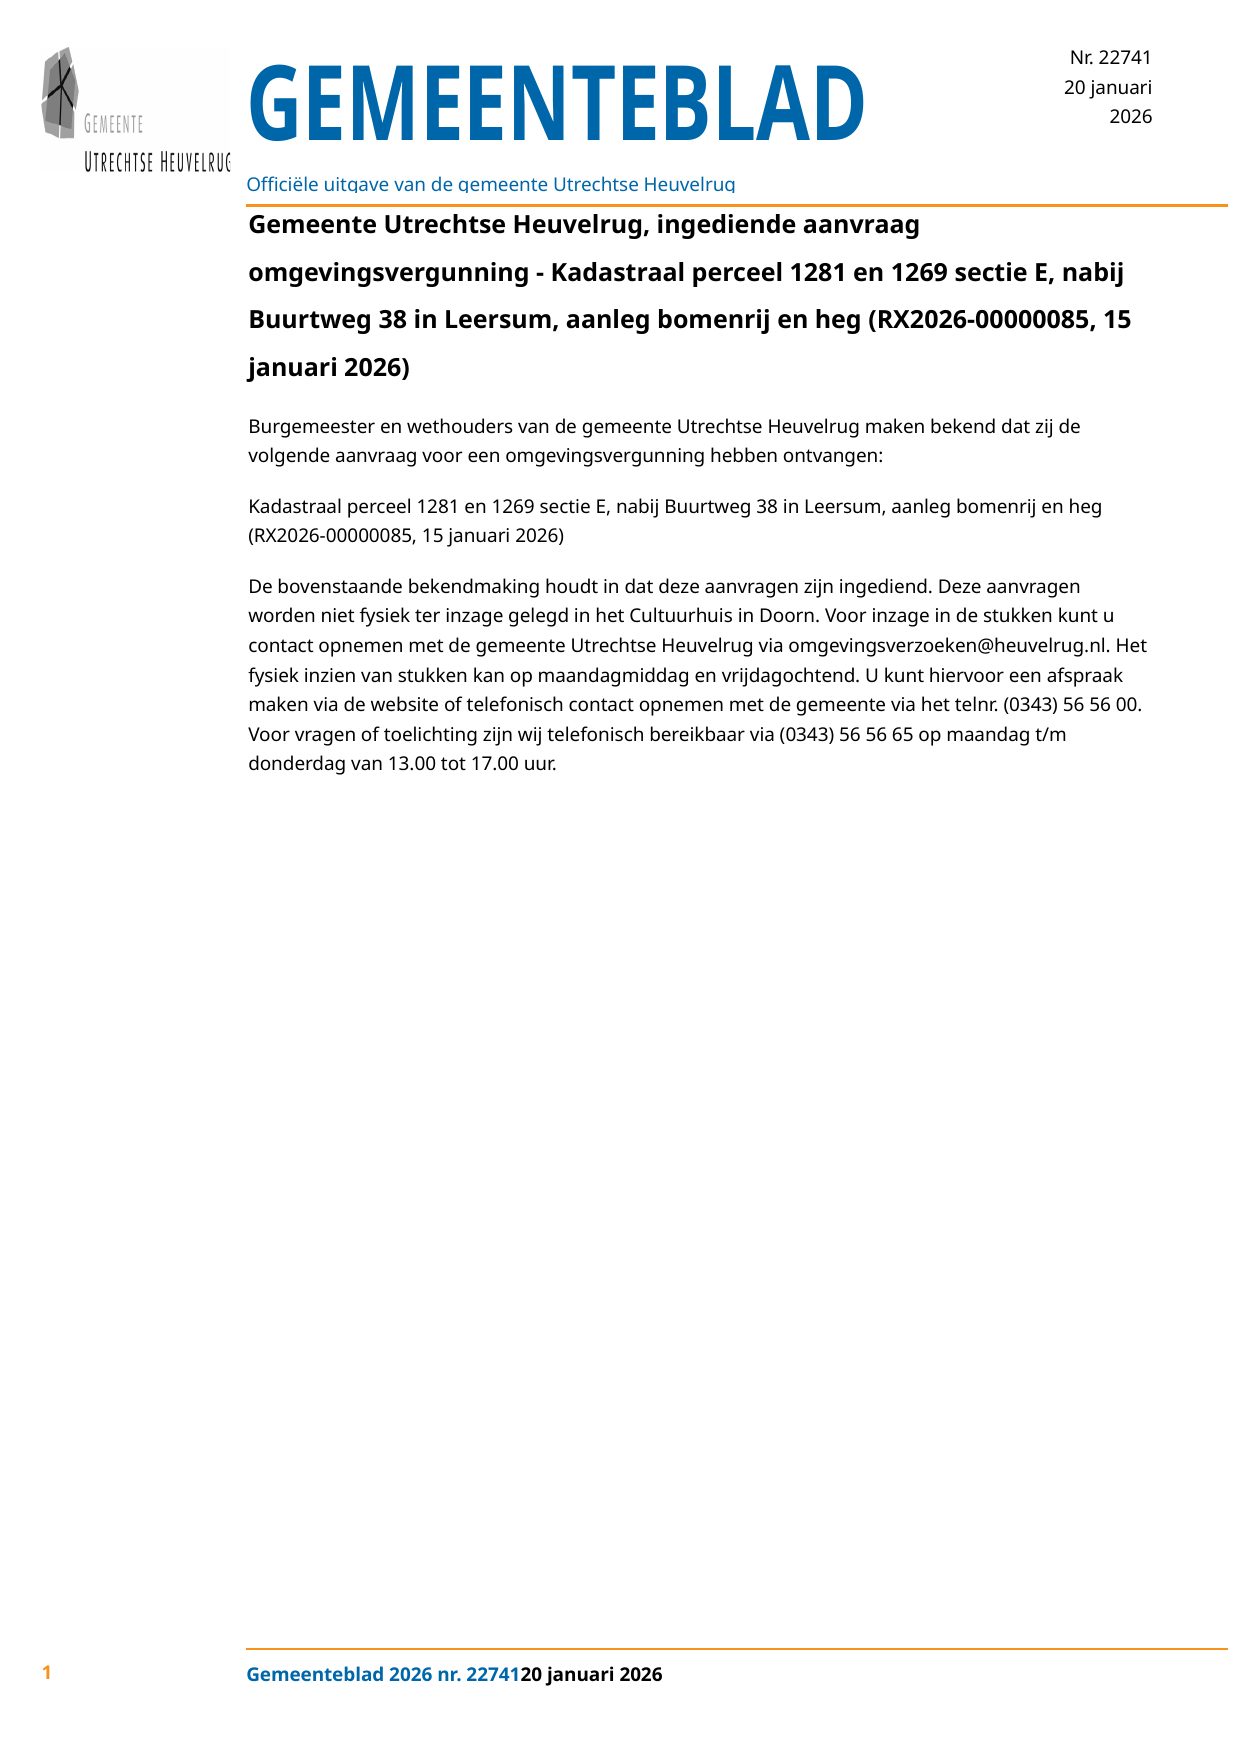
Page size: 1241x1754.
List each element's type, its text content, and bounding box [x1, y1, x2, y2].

text Gemeente Utrechtse Heuvelrug, ingediende aanvraag omgevingsvergunning - Kadastraal perceel 1281 en 1269 sectie E, nabij Buurtweg 38 in Leersum, aanleg bomenrij en heg (RX2026-00000085, 15 januari 2026) [248, 207, 1152, 384]
text Kadastraal perceel 1281 en 1269 sectie E, nabij Buurtweg 38 in Leersum, aanleg bomenrij en heg (RX2026-00000085, 15 januari 2026) [248, 493, 1152, 548]
text Burgemeester en wethouders van de gemeente Utrechtse Heuvelrug maken bekend dat zij de volgende aanvraag voor een omgevingsvergunning hebben ontvangen: [248, 413, 1152, 468]
text De bovenstaande bekendmaking houdt in dat deze aanvragen zijn ingediend. Deze aanvragen worden niet fysiek ter inzage gelegd in het Cultuurhuis in Doorn. Voor inzage in de stukken kunt u contact opnemen met de gemeente Utrechtse Heuvelrug via omgevingsverzoeken@heuvelrug.nl. Het fysiek inzien van stukken kan op maandagmiddag en vrijdagochtend. U kunt hiervoor een afspraak maken via de website of telefonisch contact opnemen met de gemeente via het telnr. (0343) 56 56 00. Voor vragen of toelichting zijn wij telefonisch bereikbaar via (0343) 56 56 65 op maandag t/m donderdag van 13.00 tot 17.00 uur. [248, 573, 1152, 776]
picture [41, 47, 231, 172]
